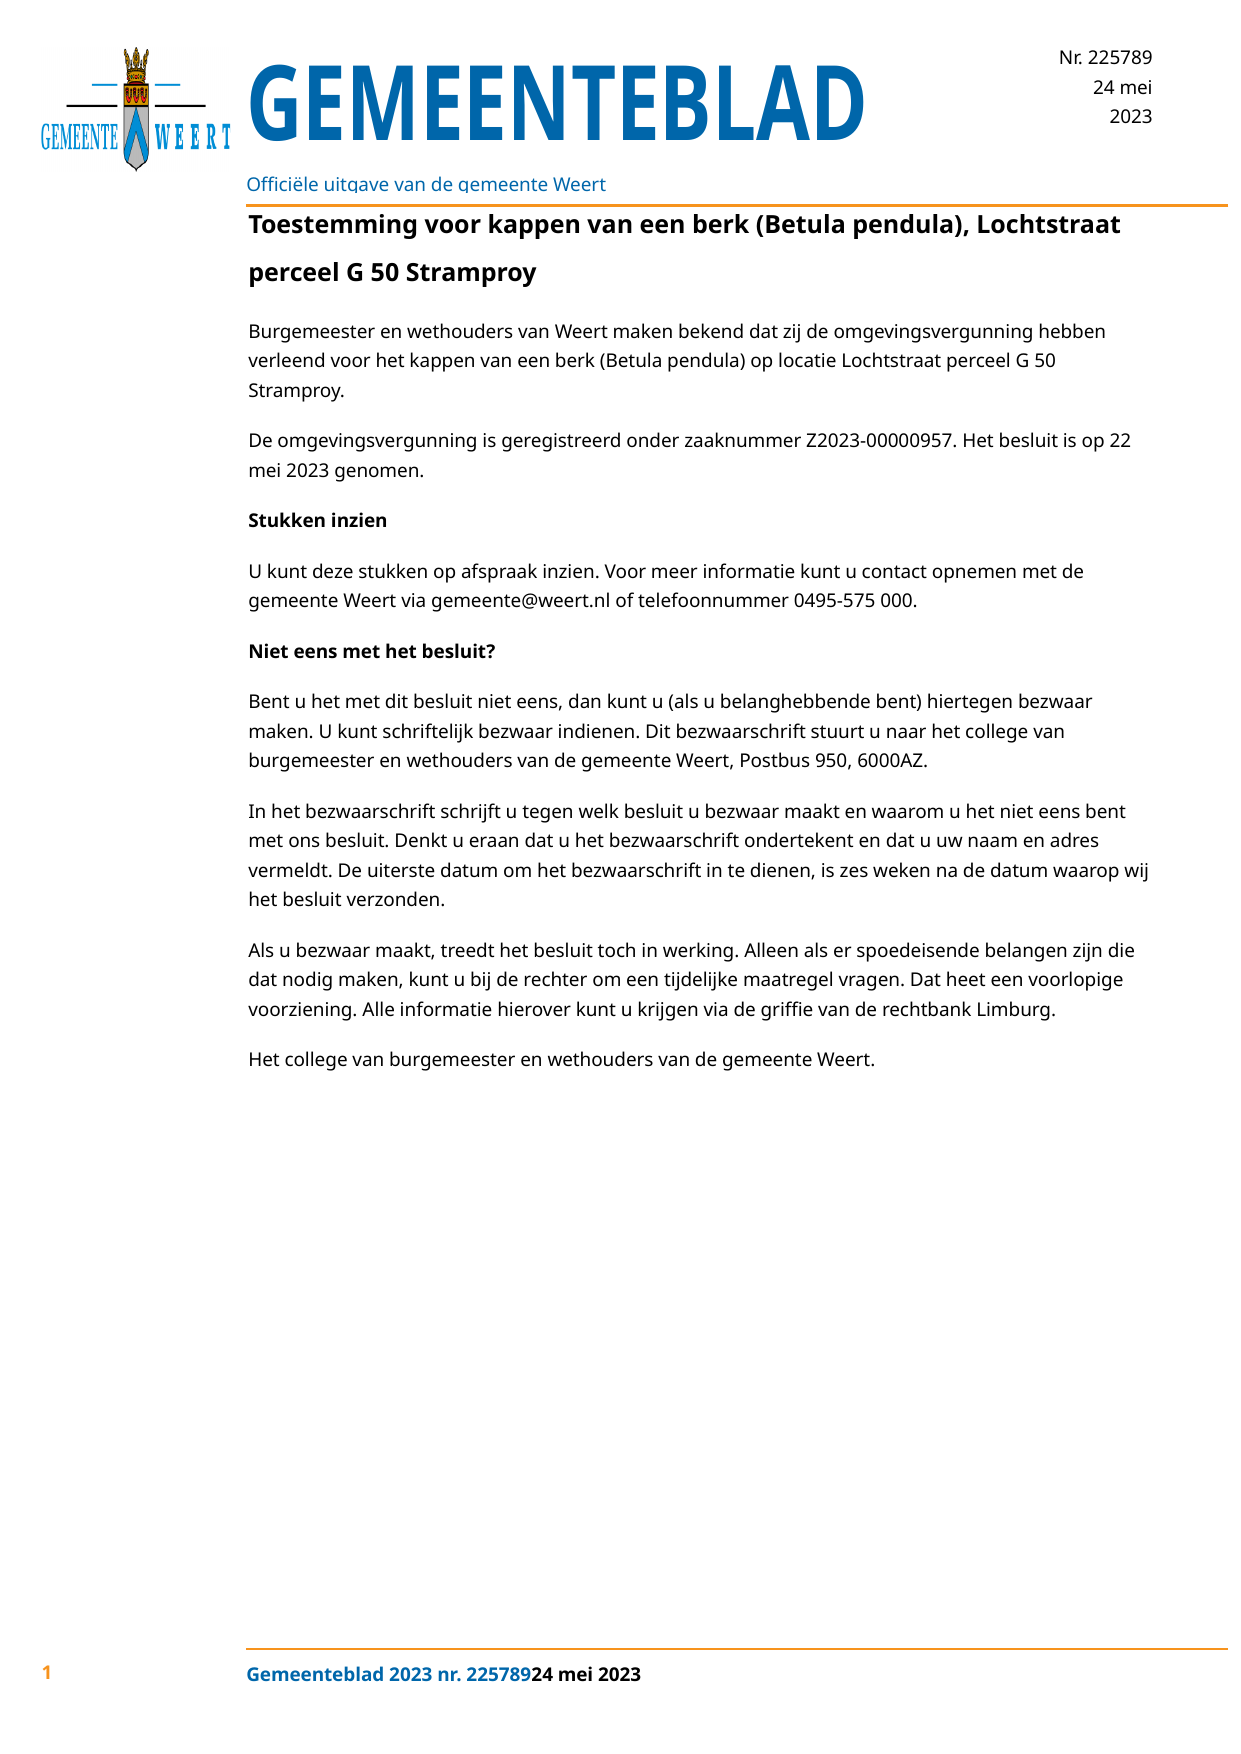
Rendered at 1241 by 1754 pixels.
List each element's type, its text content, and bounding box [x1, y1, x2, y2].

picture [41, 47, 231, 172]
text De omgevingsvergunning is geregistreerd onder zaaknummer Z2023-00000957. Het besluit is op 22 mei 2023 genomen. [248, 427, 1152, 483]
text Stukken inzien [248, 507, 1152, 533]
text Toestemming voor kappen van een berk (Betula pendula), Lochtstraat perceel G 50 Stramproy [248, 207, 1152, 288]
text In het bezwaarschrift schrijft u tegen welk besluit u bezwaar maakt en waarom u het niet eens bent met ons besluit. Denkt u eraan dat u het bezwaarschrift ondertekent en dat u uw naam en adres vermeldt. De uiterste datum om het bezwaarschrift in te dienen, is zes weken na de datum waarop wij het besluit verzonden. [248, 798, 1152, 912]
text Niet eens met het besluit? [248, 638, 1152, 664]
text Bent u het met dit besluit niet eens, dan kunt u (als u belanghebbende bent) hiertegen bezwaar maken. U kunt schriftelijk bezwaar indienen. Dit bezwaarschrift stuurt u naar het college van burgemeester en wethouders van de gemeente Weert, Postbus 950, 6000AZ. [248, 688, 1152, 773]
text U kunt deze stukken op afspraak inzien. Voor meer informatie kunt u contact opnemen met de gemeente Weert via gemeente@weert.nl of telefoonnummer 0495-575 000. [248, 558, 1152, 613]
text Als u bezwaar maakt, treedt het besluit toch in werking. Alleen als er spoedeisende belangen zijn die dat nodig maken, kunt u bij de rechter om een tijdelijke maatregel vragen. Dat heet een voorlopige voorziening. Alle informatie hierover kunt u krijgen via de griffie van de rechtbank Limburg. [248, 937, 1152, 1022]
text Burgemeester en wethouders van Weert maken bekend dat zij de omgevingsvergunning hebben verleend voor het kappen van een berk (Betula pendula) op locatie Lochtstraat perceel G 50 Stramproy. [248, 318, 1152, 403]
text Het college van burgemeester en wethouders van de gemeente Weert. [248, 1047, 1152, 1072]
